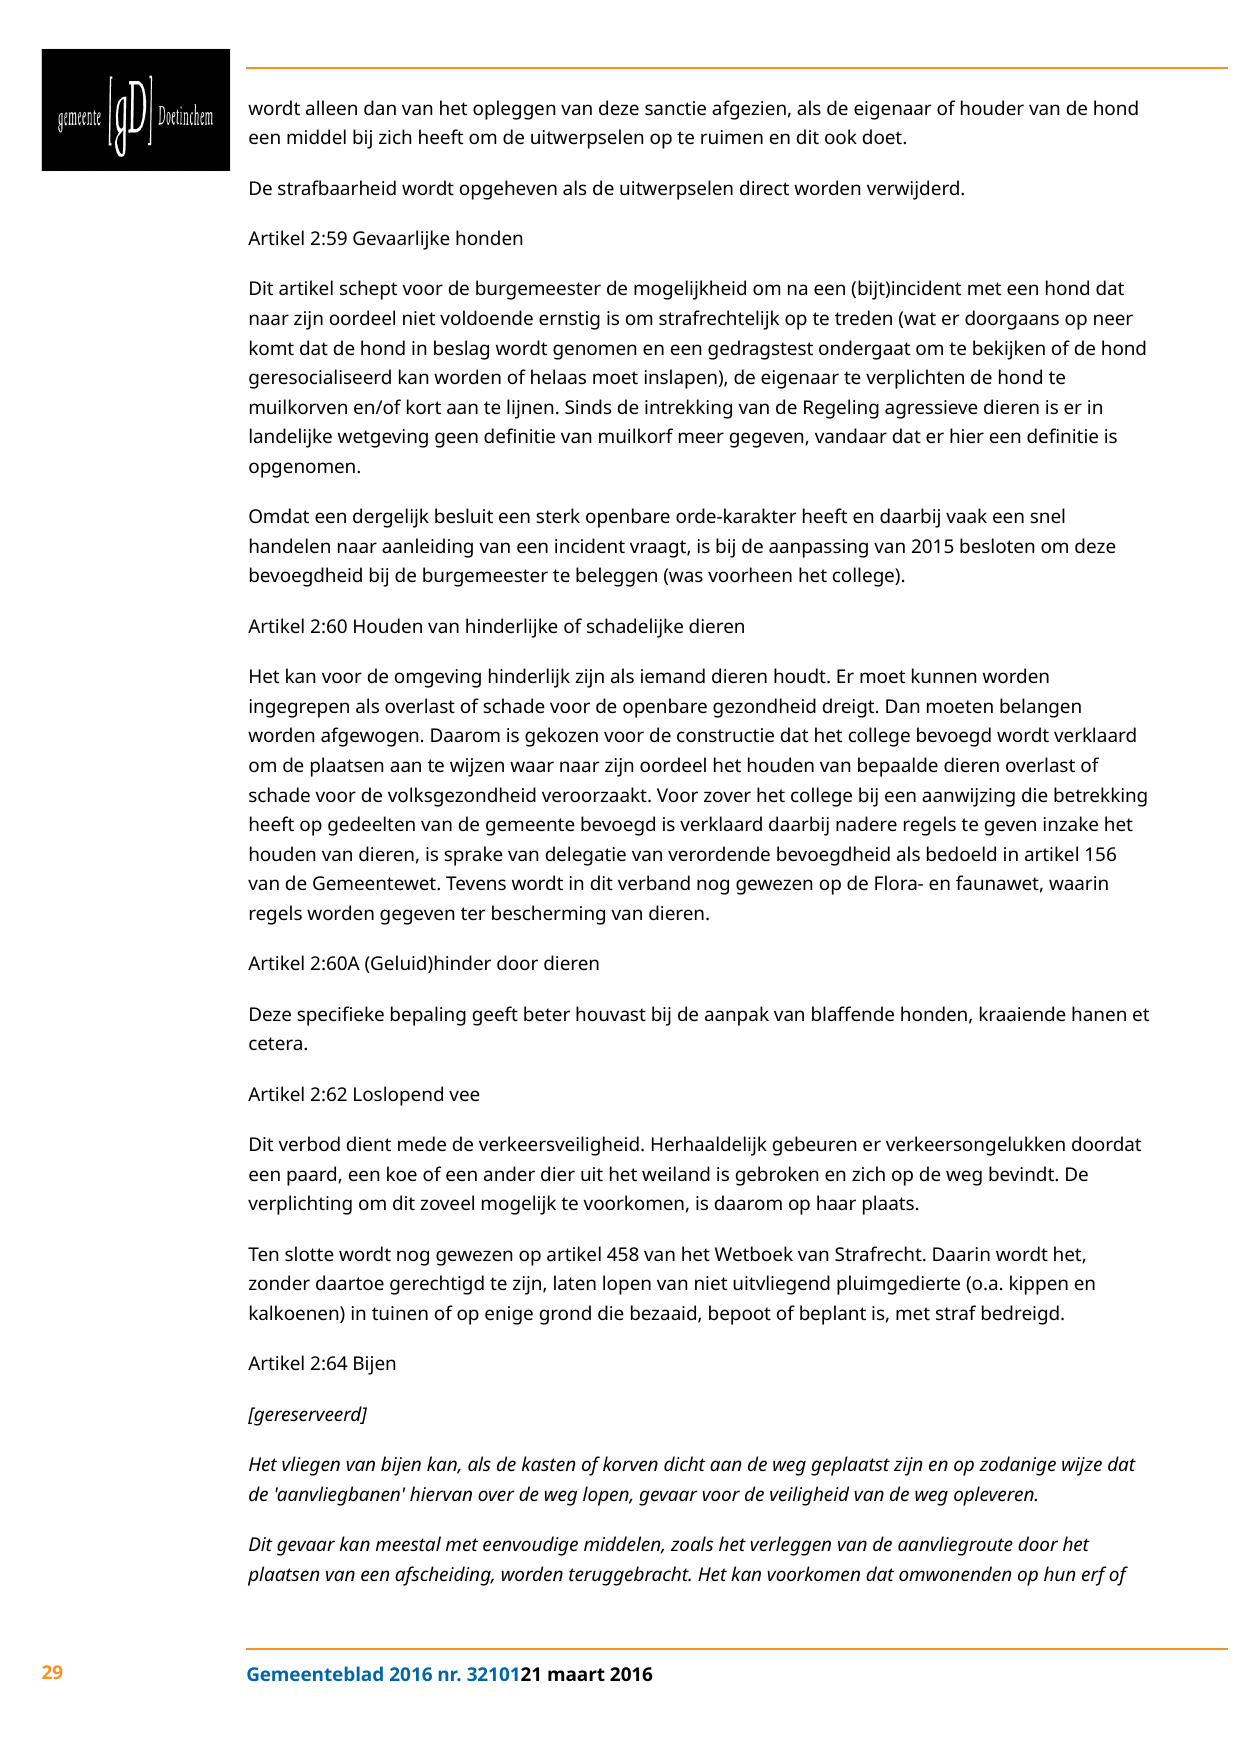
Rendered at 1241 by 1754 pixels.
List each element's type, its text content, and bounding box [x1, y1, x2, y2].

text De strafbaarheid wordt opgeheven als de uitwerpselen direct worden verwijderd. [248, 175, 1152, 201]
text [gereserveerd] [248, 1401, 1152, 1427]
picture [41, 47, 231, 172]
text Het vliegen van bijen kan, als de kasten of korven dicht aan de weg geplaatst zijn en op zodanige wijze dat de 'aanvliegbanen' hiervan over de weg lopen, gevaar voor de veiligheid van de weg opleveren. [248, 1451, 1152, 1507]
text Dit artikel schept voor de burgemeester de mogelijkheid om na een (bijt)incident met een hond dat naar zijn oordeel niet voldoende ernstig is om strafrechtelijk op te treden (wat er doorgaans op neer komt dat de hond in beslag wordt genomen en een gedragstest ondergaat om te bekijken of de hond geresocialiseerd kan worden of helaas moet inslapen), de eigenaar te verplichten de hond te muilkorven en/of kort aan te lijnen. Sinds de intrekking van de Regeling agressieve dieren is er in landelijke wetgeving geen definitie van muilkorf meer gegeven, vandaar dat er hier een definitie is opgenomen. [248, 276, 1152, 479]
text Ten slotte wordt nog gewezen op artikel 458 van het Wetboek van Strafrecht. Daarin wordt het, zonder daartoe gerechtigd te zijn, laten lopen van niet uitvliegend pluimgedierte (o.a. kippen en kalkoenen) in tuinen of op enige grond die bezaaid, bepoot of beplant is, met straf bedreigd. [248, 1241, 1152, 1326]
text Deze specifieke bepaling geeft beter houvast bij de aanpak van blaffende honden, kraaiende hanen et cetera. [248, 1001, 1152, 1056]
text Artikel 2:59 Gevaarlijke honden [248, 225, 1152, 251]
text Het kan voor de omgeving hinderlijk zijn als iemand dieren houdt. Er moet kunnen worden ingegrepen als overlast of schade voor de openbare gezondheid dreigt. Dan moeten belangen worden afgewogen. Daarom is gekozen voor de constructie dat het college bevoegd wordt verklaard om de plaatsen aan te wijzen waar naar zijn oordeel het houden van bepaalde dieren overlast of schade voor de volksgezondheid veroorzaakt. Voor zover het college bij een aanwijzing die betrekking heeft op gedeelten van de gemeente bevoegd is verklaard daarbij nadere regels te geven inzake het houden van dieren, is sprake van delegatie van verordende bevoegdheid als bedoeld in artikel 156 van de Gemeentewet. Tevens wordt in dit verband nog gewezen op de Flora- en faunawet, waarin regels worden gegeven ter bescherming van dieren. [248, 663, 1152, 926]
text Dit gevaar kan meestal met eenvoudige middelen, zoals het verleggen van de aanvliegroute door het plaatsen van een afscheiding, worden teruggebracht. Het kan voorkomen dat omwonenden op hun erf of [248, 1531, 1152, 1587]
text wordt alleen dan van het opleggen van deze sanctie afgezien, als de eigenaar of houder van de hond een middel bij zich heeft om de uitwerpselen op te ruimen en dit ook doet. [248, 95, 1152, 150]
text Artikel 2:62 Loslopend vee [248, 1081, 1152, 1107]
text Artikel 2:60A (Geluid)hinder door dieren [248, 951, 1152, 976]
text Omdat een dergelijk besluit een sterk openbare orde-karakter heeft en daarbij vaak een snel handelen naar aanleiding van een incident vraagt, is bij de aanpassing van 2015 besloten om deze bevoegdheid bij de burgemeester te beleggen (was voorheen het college). [248, 503, 1152, 588]
text Artikel 2:60 Houden van hinderlijke of schadelijke dieren [248, 613, 1152, 639]
text Artikel 2:64 Bijen [248, 1351, 1152, 1376]
text Dit verbod dient mede de verkeersveiligheid. Herhaaldelijk gebeuren er verkeersongelukken doordat een paard, een koe of een ander dier uit het weiland is gebroken en zich op de weg bevindt. De verplichting om dit zoveel mogelijk te voorkomen, is daarom op haar plaats. [248, 1131, 1152, 1216]
